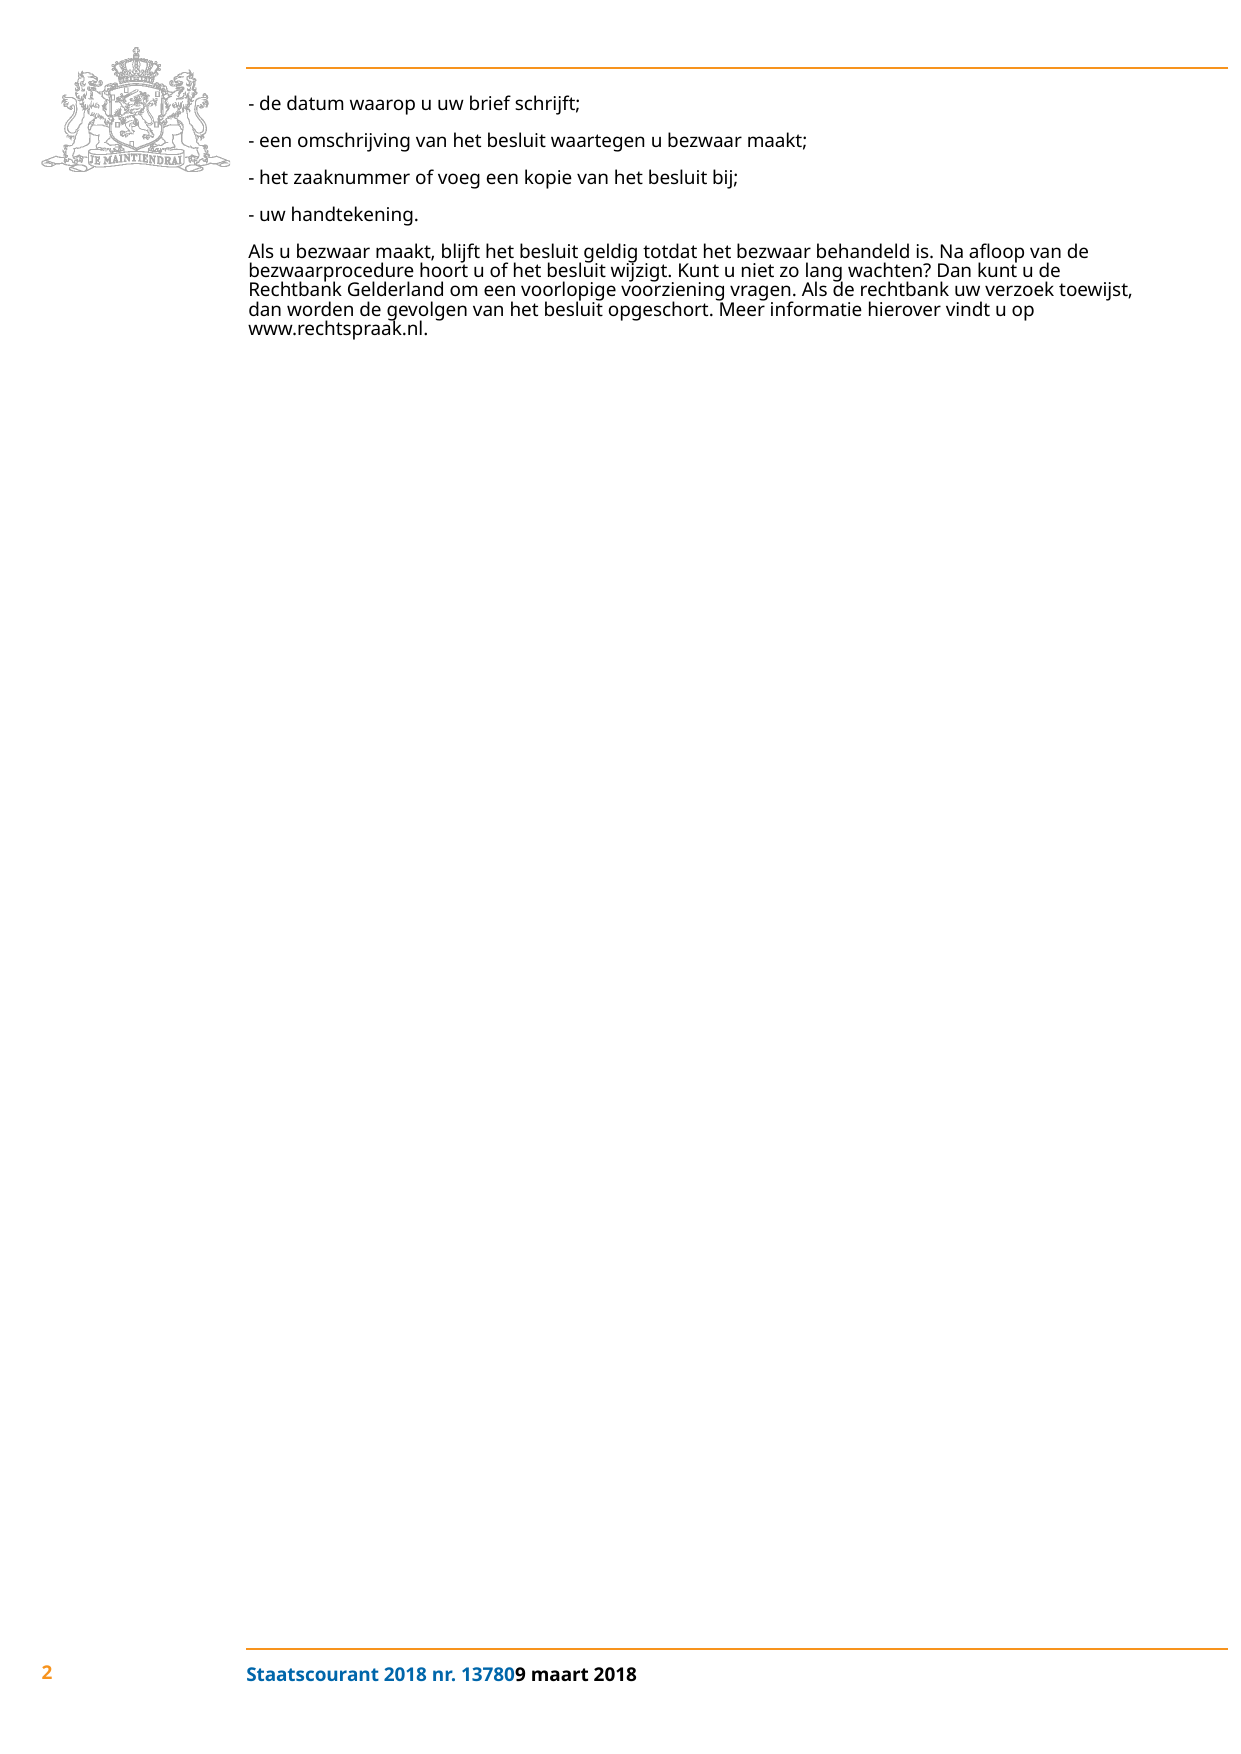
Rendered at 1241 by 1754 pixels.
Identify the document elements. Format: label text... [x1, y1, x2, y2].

text Als u bezwaar maakt, blijft het besluit geldig totdat het bezwaar behandeld is. Na afloop van de bezwaarprocedure hoort u of het besluit wijzigt. Kunt u niet zo lang wachten? Dan kunt u de Rechtbank Gelderland om een voorlopige voorziening vragen. Als de rechtbank uw verzoek toewijst, dan worden de gevolgen van het besluit opgeschort. Meer informatie hierover vindt u op www.rechtspraak.nl. [248, 243, 1152, 339]
text - uw handtekening. [248, 206, 1152, 225]
text - een omschrijving van het besluit waartegen u bezwaar maakt; [248, 132, 1152, 151]
picture [41, 47, 231, 172]
text - het zaaknummer of voeg een kopie van het besluit bij; [248, 169, 1152, 188]
text - de datum waarop u uw brief schrijft; [248, 95, 1152, 114]
